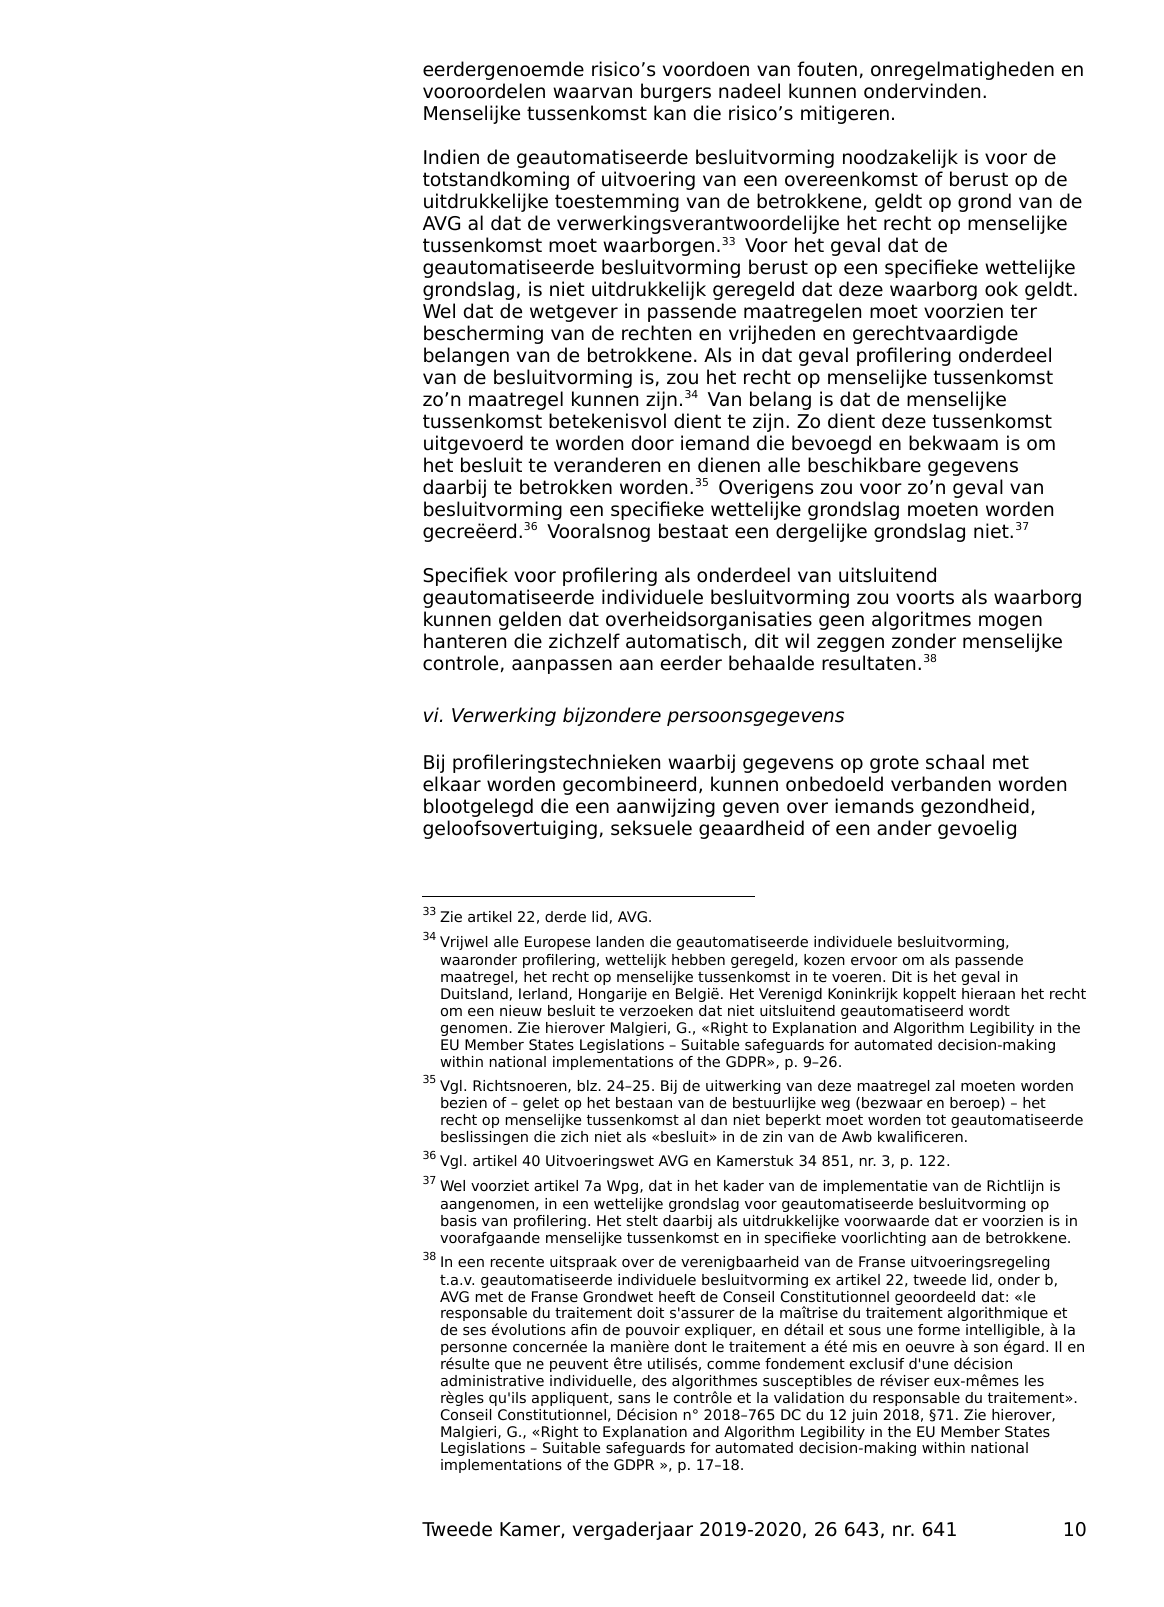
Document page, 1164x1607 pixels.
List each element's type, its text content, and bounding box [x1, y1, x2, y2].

text Specifiek voor profilering als onderdeel van uitsluitend geautomatiseerde individuele besluitvorming zou voorts als waarborg kunnen gelden dat overheidsorganisaties geen algoritmes mogen hanteren die zichzelf automatisch, dit wil zeggen zonder menselijke controle, aanpassen aan eerder behaalde resultaten. [422, 565, 1087, 675]
text Vgl. artikel 40 Uitvoeringswet AVG en Kamerstuk 34 851, nr. 3, p. 122. [422, 1149, 1087, 1171]
text Vrijwel alle Europese landen die geautomatiseerde individuele besluitvorming, waaronder profilering, wettelijk hebben geregeld, kozen ervoor om als passende maatregel, het recht op menselijke tussenkomst in te voeren. Dit is het geval in Duitsland, Ierland, Hongarije en België. Het Verenigd Koninkrijk koppelt hieraan het recht om een nieuw besluit te verzoeken dat niet uitsluitend geautomatiseerd wordt genomen. Zie hierover Malgieri, G., «Right to Explanation and Algorithm Legibility in the EU Member States Legislations – Suitable safeguards for automated decision-making within national implementations of the GDPR», p. 9–26. [422, 930, 1087, 1071]
subtitle vi. Verwerking bijzondere persoonsgegevens [422, 705, 1087, 727]
text Vgl. Richtsnoeren, blz. 24–25. Bij de uitwerking van deze maatregel zal moeten worden bezien of – gelet op het bestaan van de bestuurlijke weg (bezwaar en beroep) – het recht op menselijke tussenkomst al dan niet beperkt moet worden tot geautomatiseerde beslissingen die zich niet als «besluit» in de zin van de Awb kwalificeren. [422, 1073, 1087, 1146]
text Bij profileringstechnieken waarbij gegevens op grote schaal met elkaar worden gecombineerd, kunnen onbedoeld verbanden worden blootgelegd die een aanwijzing geven over iemands gezondheid, geloofsovertuiging, seksuele geaardheid of een ander gevoelig [422, 752, 1087, 840]
text In een recente uitspraak over de verenigbaarheid van de Franse uitvoeringsregeling t.a.v. geautomatiseerde individuele besluitvorming ex artikel 22, tweede lid, onder b, AVG met de Franse Grondwet heeft de Conseil Constitutionnel geoordeeld dat: «le responsable du traitement doit s'assurer de la maîtrise du traitement algorithmique et de ses évolutions afin de pouvoir expliquer, en détail et sous une forme intelligible, à la personne concernée la manière dont le traitement a été mis en oeuvre à son égard. Il en résulte que ne peuvent être utilisés, comme fondement exclusif d'une décision administrative individuelle, des algorithmes susceptibles de réviser eux-mêmes les règles qu'ils appliquent, sans le contrôle et la validation du responsable du traitement». Conseil Constitutionnel, Décision n° 2018–765 DC du 12 juin 2018, §71. Zie hierover, Malgieri, G., «Right to Explanation and Algorithm Legibility in the EU Member States Legislations – Suitable safeguards for automated decision-making within national implementations of the GDPR », p. 17–18. [422, 1250, 1087, 1474]
text Indien de geautomatiseerde besluitvorming noodzakelijk is voor de totstandkoming of uitvoering van een overeenkomst of berust op de uitdrukkelijke toestemming van de betrokkene, geldt op grond van de AVG al dat de verwerkingsverantwoordelijke het recht op menselijke tussenkomst moet waarborgen. Voor het geval dat de geautomatiseerde besluitvorming berust op een specifieke wettelijke grondslag, is niet uitdrukkelijk geregeld dat deze waarborg ook geldt. Wel dat de wetgever in passende maatregelen moet voorzien ter bescherming van de rechten en vrijheden en gerechtvaardigde belangen van de betrokkene. Als in dat geval profilering onderdeel van de besluitvorming is, zou het recht op menselijke tussenkomst zo’n maatregel kunnen zijn. Van belang is dat de menselijke tussenkomst betekenisvol dient te zijn. Zo dient deze tussenkomst uitgevoerd te worden door iemand die bevoegd en bekwaam is om het besluit te veranderen en dienen alle beschikbare gegevens daarbij te betrokken worden. Overigens zou voor zo’n geval van besluitvorming een specifieke wettelijke grondslag moeten worden gecreëerd. Vooralsnog bestaat een dergelijke grondslag niet. [422, 147, 1087, 543]
text Wel voorziet artikel 7a Wpg, dat in het kader van de implementatie van de Richtlijn is aangenomen, in een wettelijke grondslag voor geautomatiseerde besluitvorming op basis van profilering. Het stelt daarbij als uitdrukkelijke voorwaarde dat er voorzien is in voorafgaande menselijke tussenkomst en in specifieke voorlichting aan de betrokkene. [422, 1174, 1087, 1247]
text Zie artikel 22, derde lid, AVG. [422, 905, 1087, 927]
text eerdergenoemde risico’s voordoen van fouten, onregelmatigheden en vooroordelen waarvan burgers nadeel kunnen ondervinden. Menselijke tussenkomst kan die risico’s mitigeren. [422, 59, 1087, 125]
